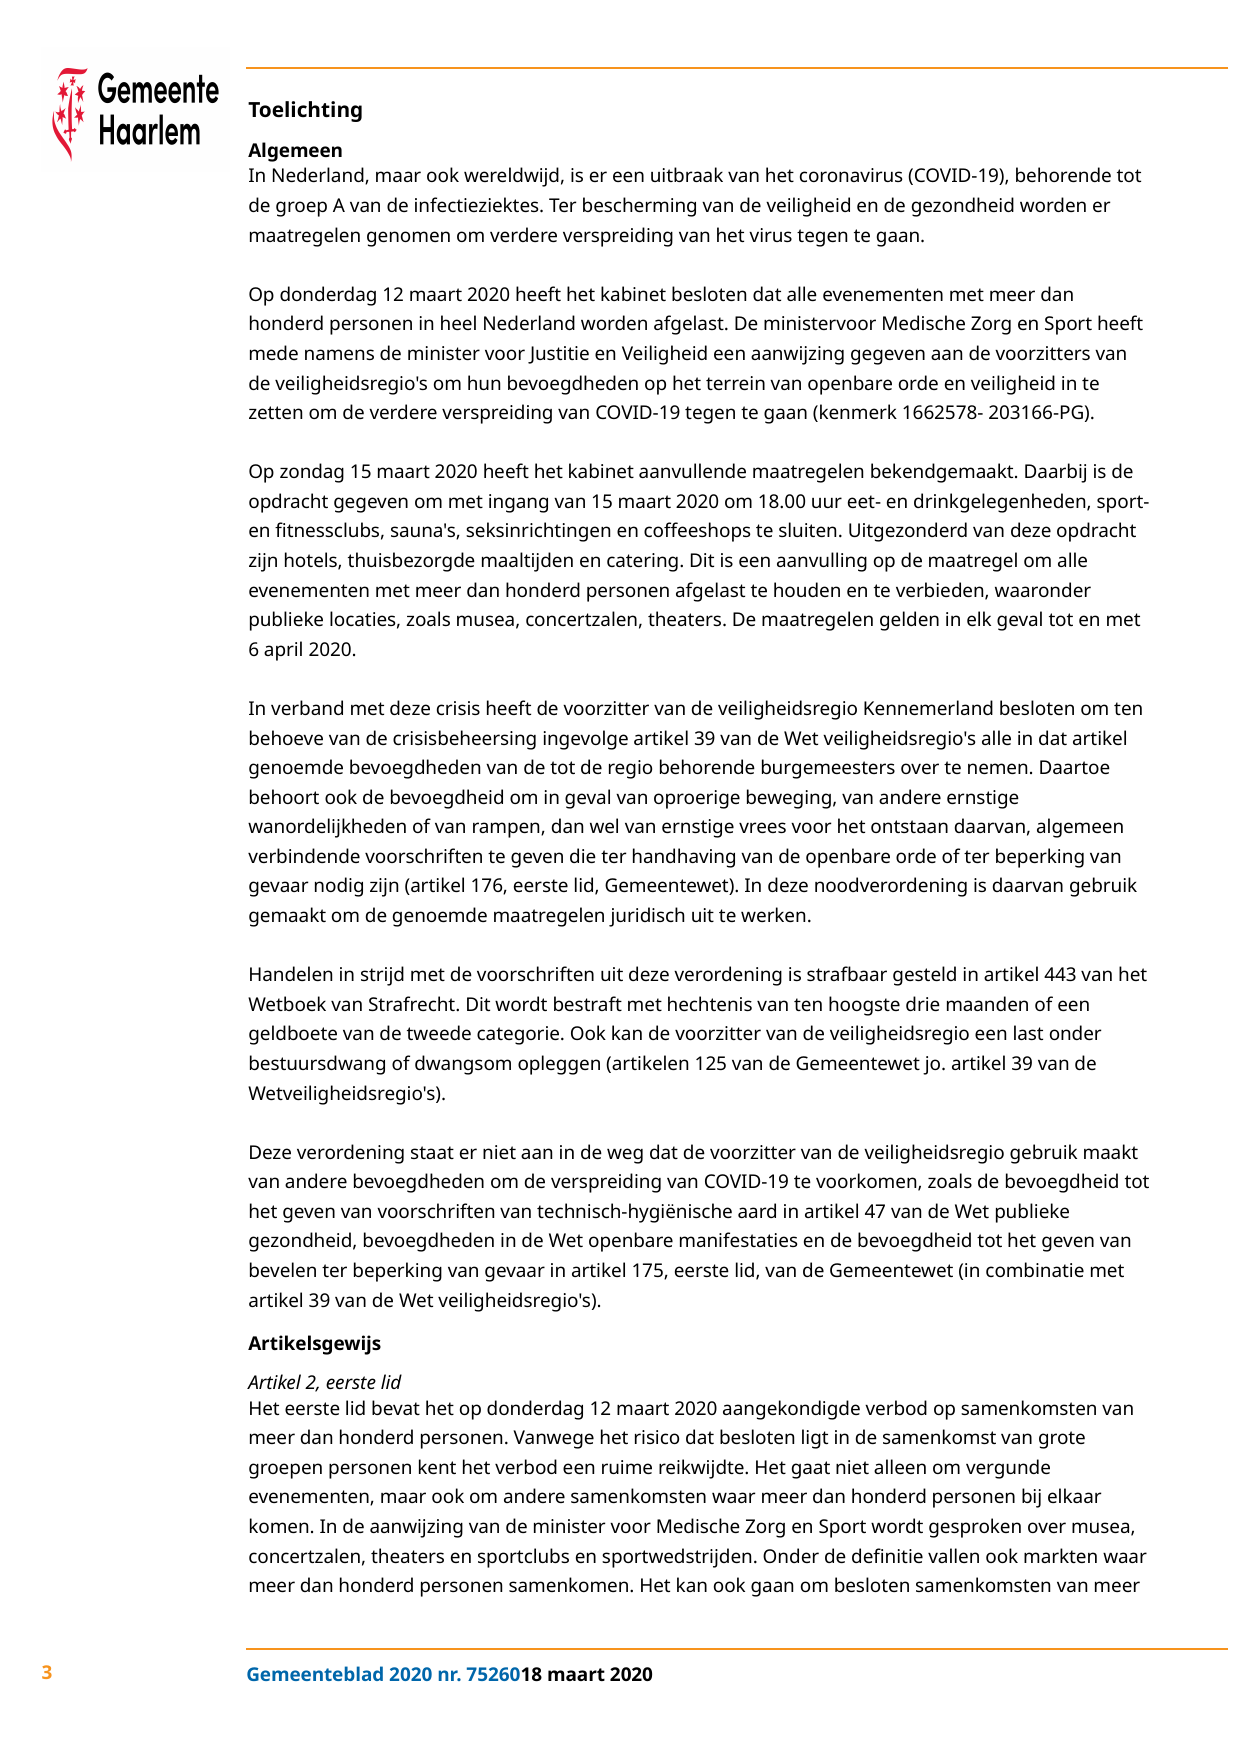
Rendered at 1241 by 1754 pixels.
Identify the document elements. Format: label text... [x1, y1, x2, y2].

text Deze verordening staat er niet aan in de weg dat de voorzitter van de veiligheidsregio gebruik maakt van andere bevoegdheden om de verspreiding van COVID-19 te voorkomen, zoals de bevoegdheid tot het geven van voorschriften van technisch-hygiënische aard in artikel 47 van de Wet publieke gezondheid, bevoegdheden in de Wet openbare manifestaties en de bevoegdheid tot het geven van bevelen ter beperking van gevaar in artikel 175, eerste lid, van de Gemeentewet (in combinatie met artikel 39 van de Wet veiligheidsregio's). [248, 1139, 1152, 1312]
text Op donderdag 12 maart 2020 heeft het kabinet besloten dat alle evenementen met meer dan honderd personen in heel Nederland worden afgelast. De ministervoor Medische Zorg en Sport heeft mede namens de minister voor Justitie en Veiligheid een aanwijzing gegeven aan de voorzitters van de veiligheidsregio's om hun bevoegdheden op het terrein van openbare orde en veiligheid in te zetten om de verdere verspreiding van COVID-19 tegen te gaan (kenmerk 1662578- 203166-PG). [248, 281, 1152, 425]
text Handelen in strijd met de voorschriften uit deze verordening is strafbaar gesteld in artikel 443 van het Wetboek van Strafrecht. Dit wordt bestraft met hechtenis van ten hoogste drie maanden of een geldboete van de tweede categorie. Ook kan de voorzitter van de veiligheidsregio een last onder bestuursdwang of dwangsom opleggen (artikelen 125 van de Gemeentewet jo. artikel 39 van de Wetveiligheidsregio's). [248, 961, 1152, 1105]
text Algemeen [248, 137, 1152, 163]
text Toelichting [248, 95, 1152, 123]
text In Nederland, maar ook wereldwijd, is er een uitbraak van het coronavirus (COVID-19), behorende tot de groep A van de infectieziektes. Ter bescherming van de veiligheid en de gezondheid worden er maatregelen genomen om verdere verspreiding van het virus tegen te gaan. [248, 163, 1152, 247]
text Artikel 2, eerste lid [248, 1369, 1152, 1395]
text Artikelsgewijs [248, 1330, 1152, 1356]
text Op zondag 15 maart 2020 heeft het kabinet aanvullende maatregelen bekendgemaakt. Daarbij is de opdracht gegeven om met ingang van 15 maart 2020 om 18.00 uur eet- en drinkgelegenheden, sport- en fitnessclubs, sauna's, seksinrichtingen en coffeeshops te sluiten. Uitgezonderd van deze opdracht zijn hotels, thuisbezorgde maaltijden en catering. Dit is een aanvulling op de maatregel om alle evenementen met meer dan honderd personen afgelast te houden en te verbieden, waaronder publieke locaties, zoals musea, concertzalen, theaters. De maatregelen gelden in elk geval tot en met 6 april 2020. [248, 458, 1152, 662]
picture [41, 47, 231, 172]
text In verband met deze crisis heeft de voorzitter van de veiligheidsregio Kennemerland besloten om ten behoeve van de crisisbeheersing ingevolge artikel 39 van de Wet veiligheidsregio's alle in dat artikel genoemde bevoegdheden van de tot de regio behorende burgemeesters over te nemen. Daartoe behoort ook de bevoegdheid om in geval van oproerige beweging, van andere ernstige wanordelijkheden of van rampen, dan wel van ernstige vrees voor het ontstaan daarvan, algemeen verbindende voorschriften te geven die ter handhaving van de openbare orde of ter beperking van gevaar nodig zijn (artikel 176, eerste lid, Gemeentewet). In deze noodverordening is daarvan gebruik gemaakt om de genoemde maatregelen juridisch uit te werken. [248, 695, 1152, 928]
text Het eerste lid bevat het op donderdag 12 maart 2020 aangekondigde verbod op samenkomsten van meer dan honderd personen. Vanwege het risico dat besloten ligt in de samenkomst van grote groepen personen kent het verbod een ruime reikwijdte. Het gaat niet alleen om vergunde evenementen, maar ook om andere samenkomsten waar meer dan honderd personen bij elkaar komen. In de aanwijzing van de minister voor Medische Zorg en Sport wordt gesproken over musea, concertzalen, theaters en sportclubs en sportwedstrijden. Onder de definitie vallen ook markten waar meer dan honderd personen samenkomen. Het kan ook gaan om besloten samenkomsten van meer [248, 1395, 1152, 1598]
